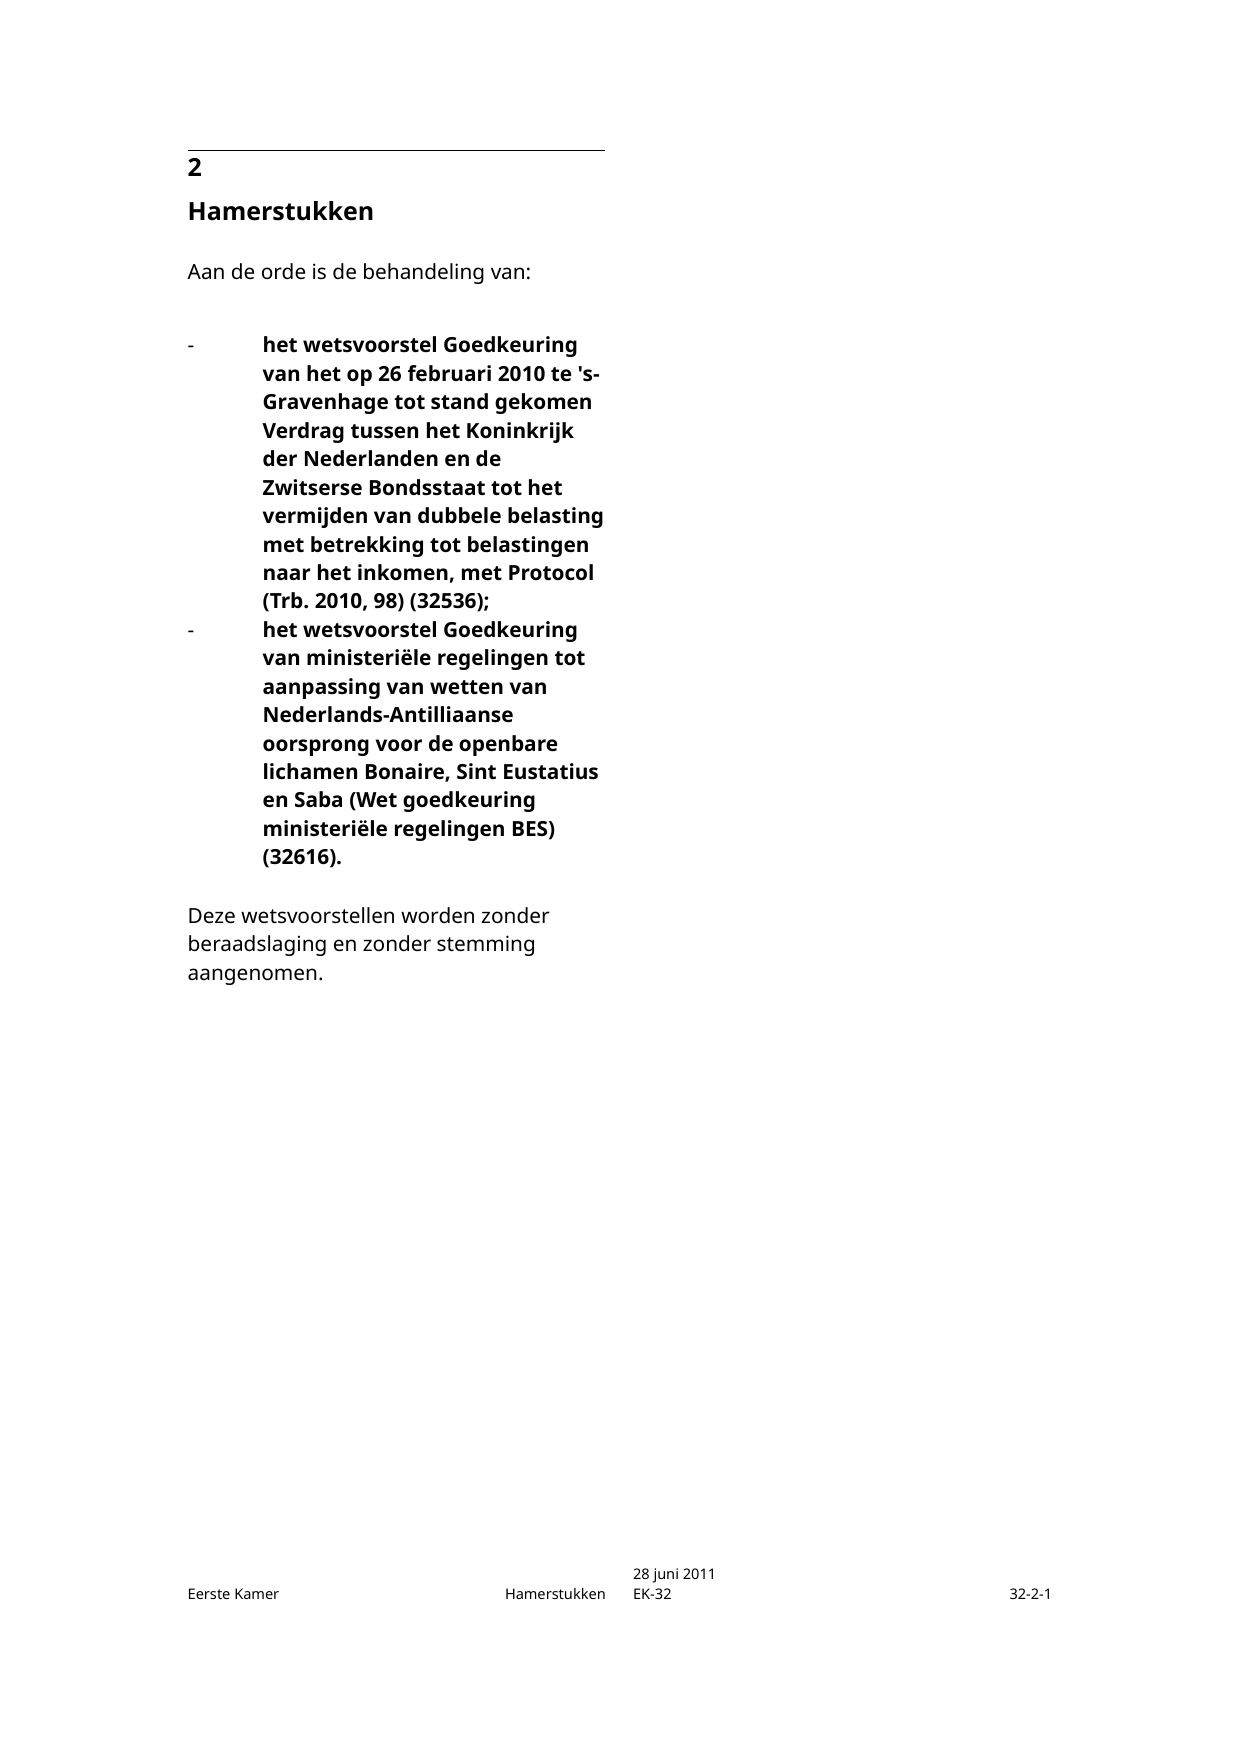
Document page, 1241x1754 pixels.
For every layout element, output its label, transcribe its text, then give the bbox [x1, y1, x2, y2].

list het wetsvoorstel Goedkeuring van ministeriële regelingen tot aanpassing van wetten van Nederlands-Antilliaanse oorsprong voor de openbare lichamen Bonaire, Sint Eustatius en Saba (Wet goedkeuring ministeriële regelingen BES) (32616). [187, 615, 605, 871]
text Hamerstukken [187, 193, 605, 227]
list het wetsvoorstel Goedkeuring van het op 26 februari 2010 te 's-Gravenhage tot stand gekomen Verdrag tussen het Koninkrijk der Nederlanden en de Zwitserse Bondsstaat tot het vermijden van dubbele belasting met betrekking tot belastingen naar het inkomen, met Protocol (Trb. 2010, 98) (32536); [187, 331, 605, 615]
text Aan de orde is de behandeling van: [187, 257, 605, 286]
text Deze wetsvoorstellen worden zonder beraadslaging en zonder stemming aangenomen. [187, 901, 605, 986]
text 2 [187, 151, 605, 184]
